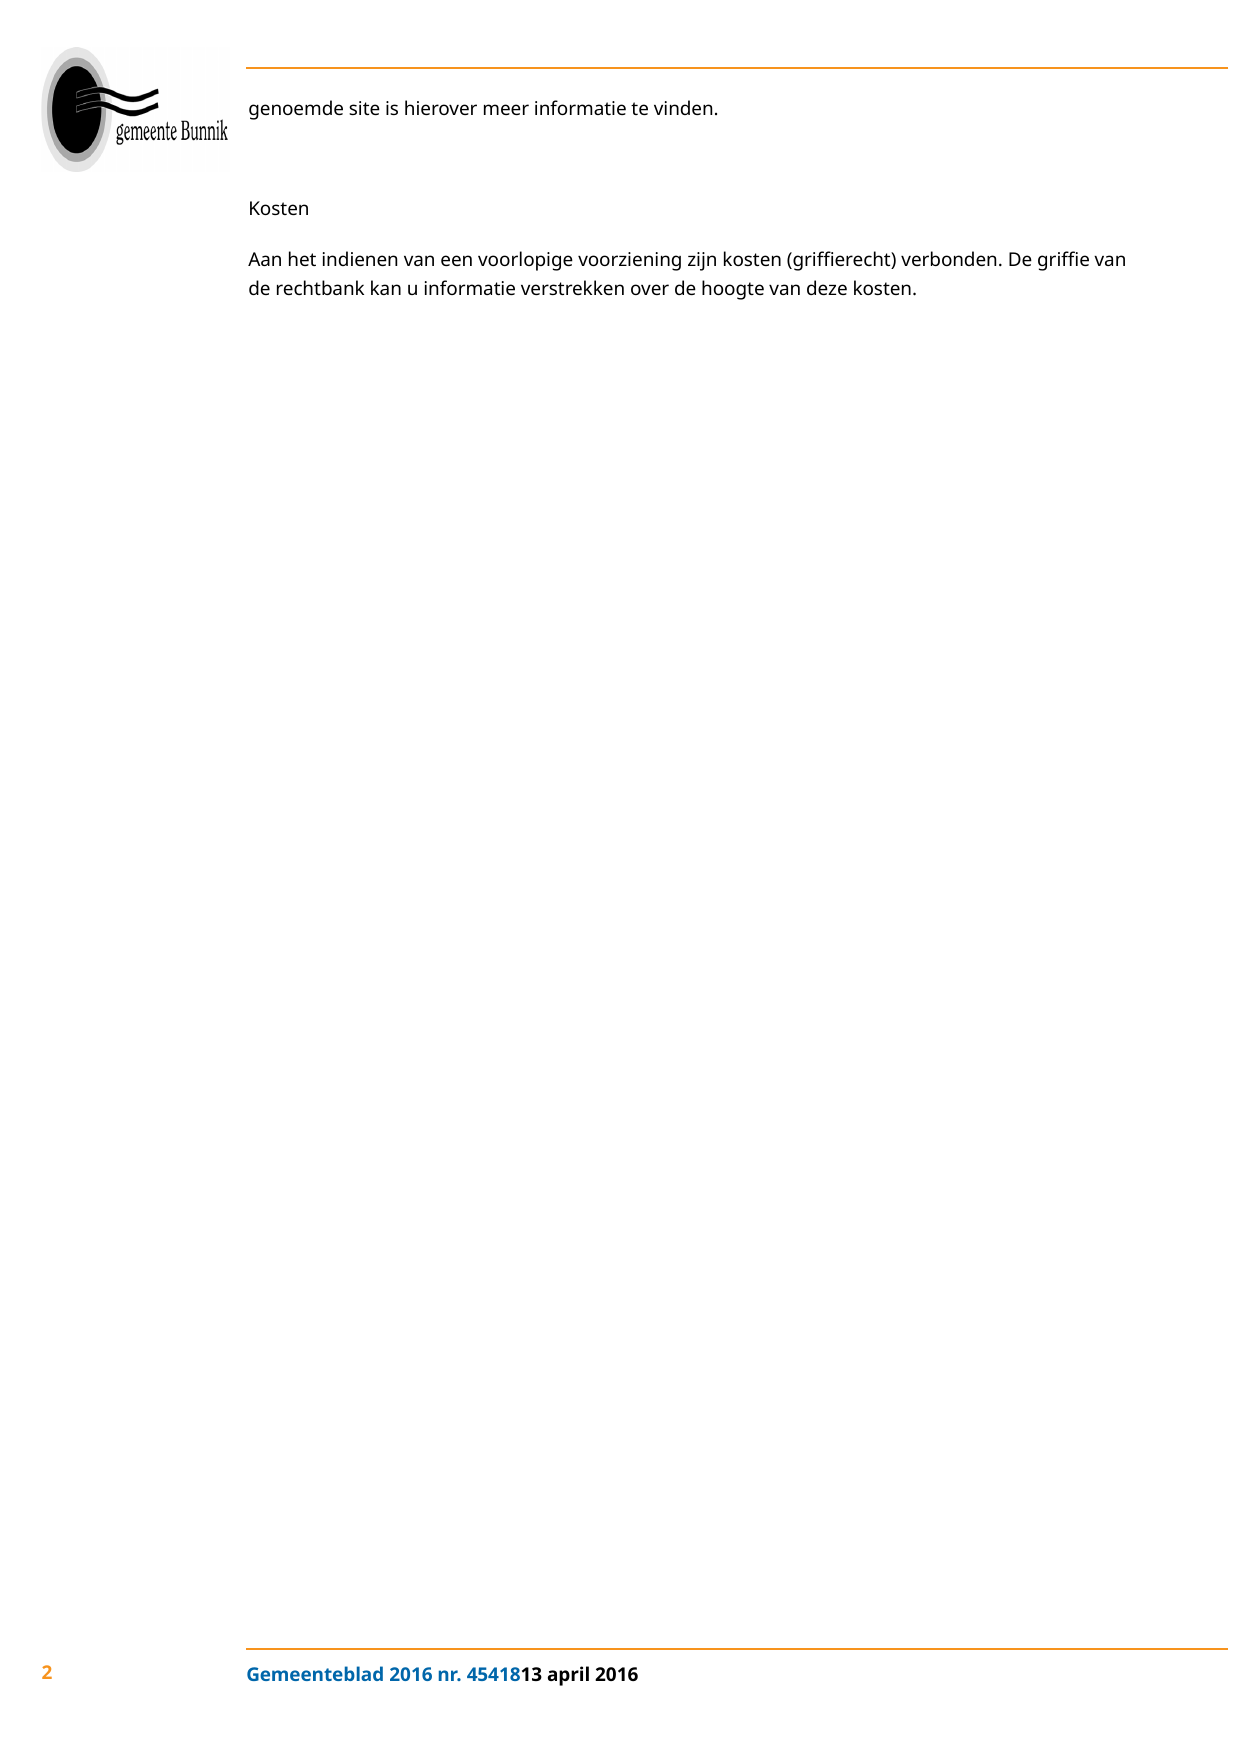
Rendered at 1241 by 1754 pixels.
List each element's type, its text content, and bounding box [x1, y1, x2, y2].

text Kosten [248, 196, 1152, 221]
text Aan het indienen van een voorlopige voorziening zijn kosten (griffierecht) verbonden. De griffie van de rechtbank kan u informatie verstrekken over de hoogte van deze kosten. [248, 246, 1152, 301]
picture [41, 47, 231, 172]
text genoemde site is hierover meer informatie te vinden. [248, 95, 1152, 121]
